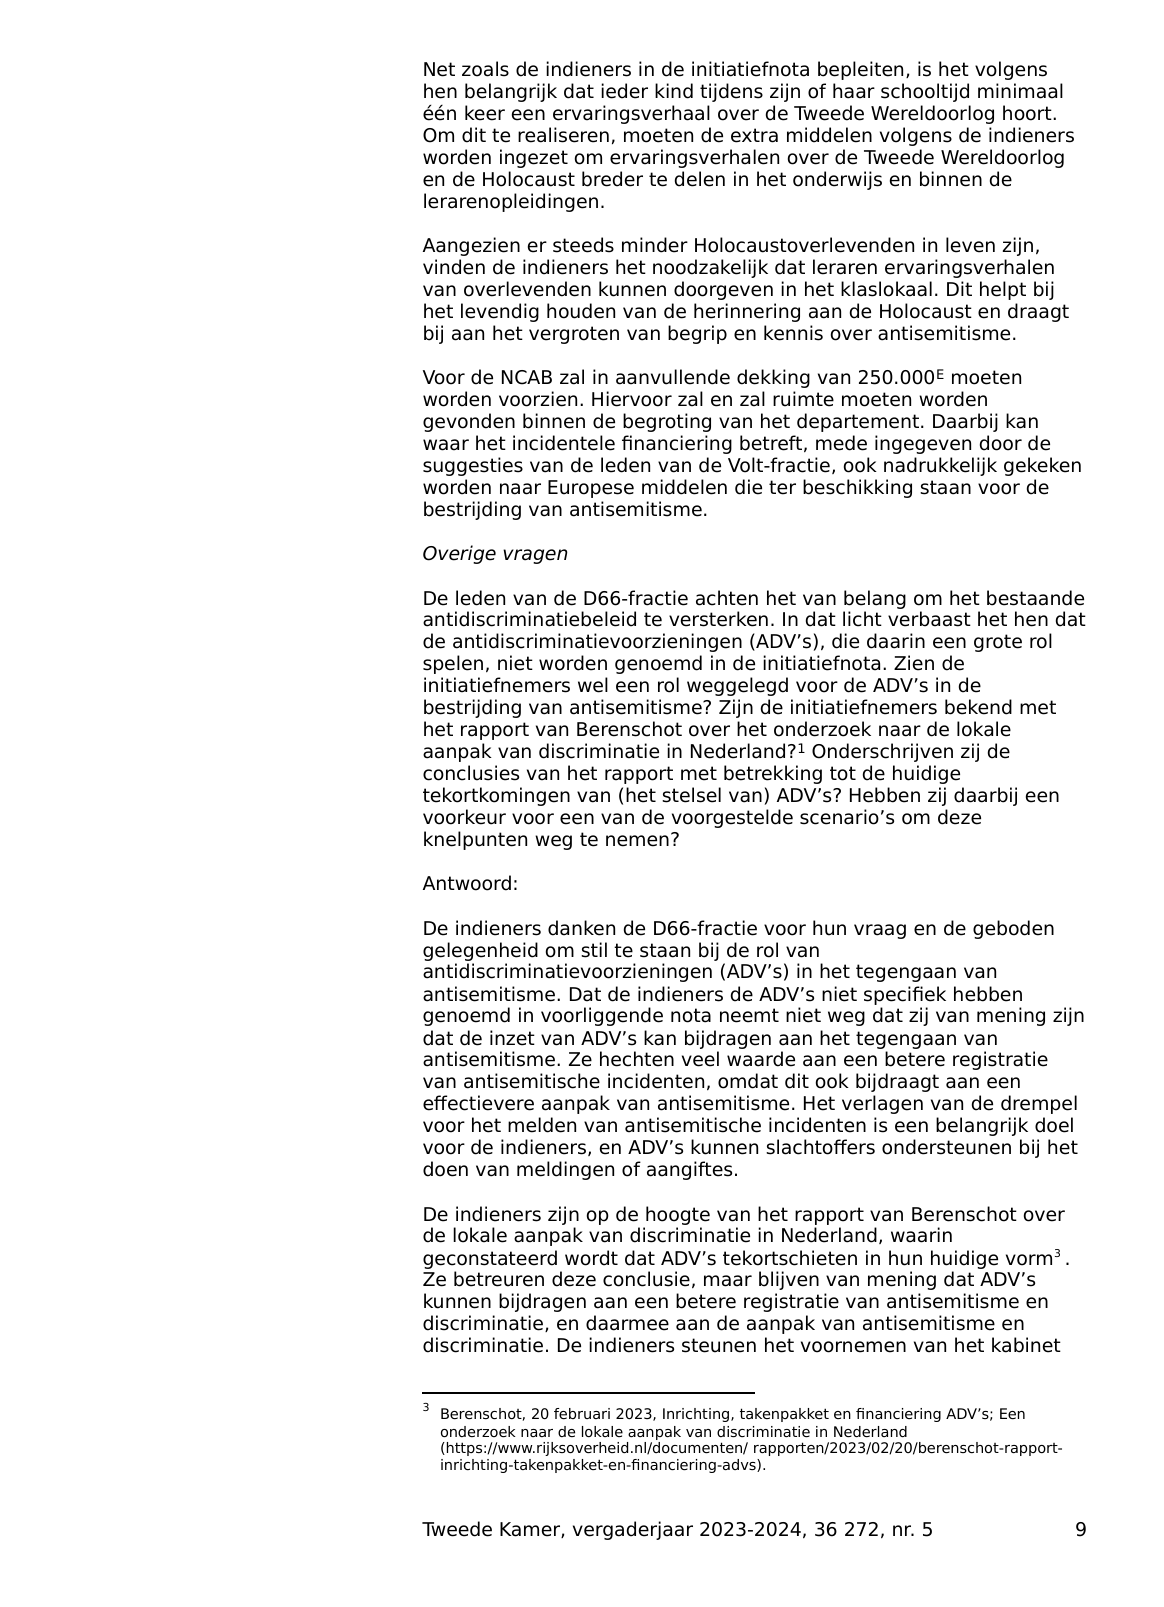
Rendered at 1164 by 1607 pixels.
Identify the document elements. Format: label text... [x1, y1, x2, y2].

text De indieners zijn op de hoogte van het rapport van Berenschot over de lokale aanpak van discriminatie in Nederland, waarin geconstateerd wordt dat ADV’s tekortschieten in hun huidige vorm. Ze betreuren deze conclusie, maar blijven van mening dat ADV’s kunnen bijdragen aan een betere registratie van antisemitisme en discriminatie, en daarmee aan de aanpak van antisemitisme en discriminatie. De indieners steunen het voornemen van het kabinet [422, 1203, 1087, 1357]
text De indieners danken de D66-fractie voor hun vraag en de geboden gelegenheid om stil te staan bij de rol van antidiscriminatievoorzieningen (ADV’s) in het tegengaan van antisemitisme. Dat de indieners de ADV’s niet specifiek hebben genoemd in voorliggende nota neemt niet weg dat zij van mening zijn dat de inzet van ADV’s kan bijdragen aan het tegengaan van antisemitisme. Ze hechten veel waarde aan een betere registratie van antisemitische incidenten, omdat dit ook bijdraagt aan een effectievere aanpak van antisemitisme. Het verlagen van de drempel voor het melden van antisemitische incidenten is een belangrijk doel voor de indieners, en ADV’s kunnen slachtoffers ondersteunen bij het doen van meldingen of aangiftes. [422, 917, 1087, 1181]
subtitle Overige vragen [422, 543, 1087, 565]
text Berenschot, 20 februari 2023, Inrichting, takenpakket en financiering ADV’s; Een onderzoek naar de lokale aanpak van discriminatie in Nederland (https://www.rijksoverheid.nl/documenten/ rapporten/2023/02/20/berenschot-rapport-inrichting-takenpakket-en-financiering-advs). [422, 1402, 1087, 1474]
text Net zoals de indieners in de initiatiefnota bepleiten, is het volgens hen belangrijk dat ieder kind tijdens zijn of haar schooltijd minimaal één keer een ervaringsverhaal over de Tweede Wereldoorlog hoort. Om dit te realiseren, moeten de extra middelen volgens de indieners worden ingezet om ervaringsverhalen over de Tweede Wereldoorlog en de Holocaust breder te delen in het onderwijs en binnen de lerarenopleidingen. [422, 59, 1087, 213]
text De leden van de D66-fractie achten het van belang om het bestaande antidiscriminatiebeleid te versterken. In dat licht verbaast het hen dat de antidiscriminatievoorzieningen (ADV’s), die daarin een grote rol spelen, niet worden genoemd in de initiatiefnota. Zien de initiatiefnemers wel een rol weggelegd voor de ADV’s in de bestrijding van antisemitisme? Zijn de initiatiefnemers bekend met het rapport van Berenschot over het onderzoek naar de lokale aanpak van discriminatie in Nederland?1 Onderschrijven zij de conclusies van het rapport met betrekking tot de huidige tekortkomingen van (het stelsel van) ADV’s? Hebben zij daarbij een voorkeur voor een van de voorgestelde scenario’s om deze knelpunten weg te nemen? [422, 587, 1087, 851]
text Voor de NCAB zal in aanvullende dekking van 250.000E moeten worden voorzien. Hiervoor zal en zal ruimte moeten worden gevonden binnen de begroting van het departement. Daarbij kan waar het incidentele financiering betreft, mede ingegeven door de suggesties van de leden van de Volt-fractie, ook nadrukkelijk gekeken worden naar Europese middelen die ter beschikking staan voor de bestrijding van antisemitisme. [422, 367, 1087, 521]
text Aangezien er steeds minder Holocaustoverlevenden in leven zijn, vinden de indieners het noodzakelijk dat leraren ervaringsverhalen van overlevenden kunnen doorgeven in het klaslokaal. Dit helpt bij het levendig houden van de herinnering aan de Holocaust en draagt bij aan het vergroten van begrip en kennis over antisemitisme. [422, 235, 1087, 345]
text Antwoord: [422, 873, 1087, 895]
